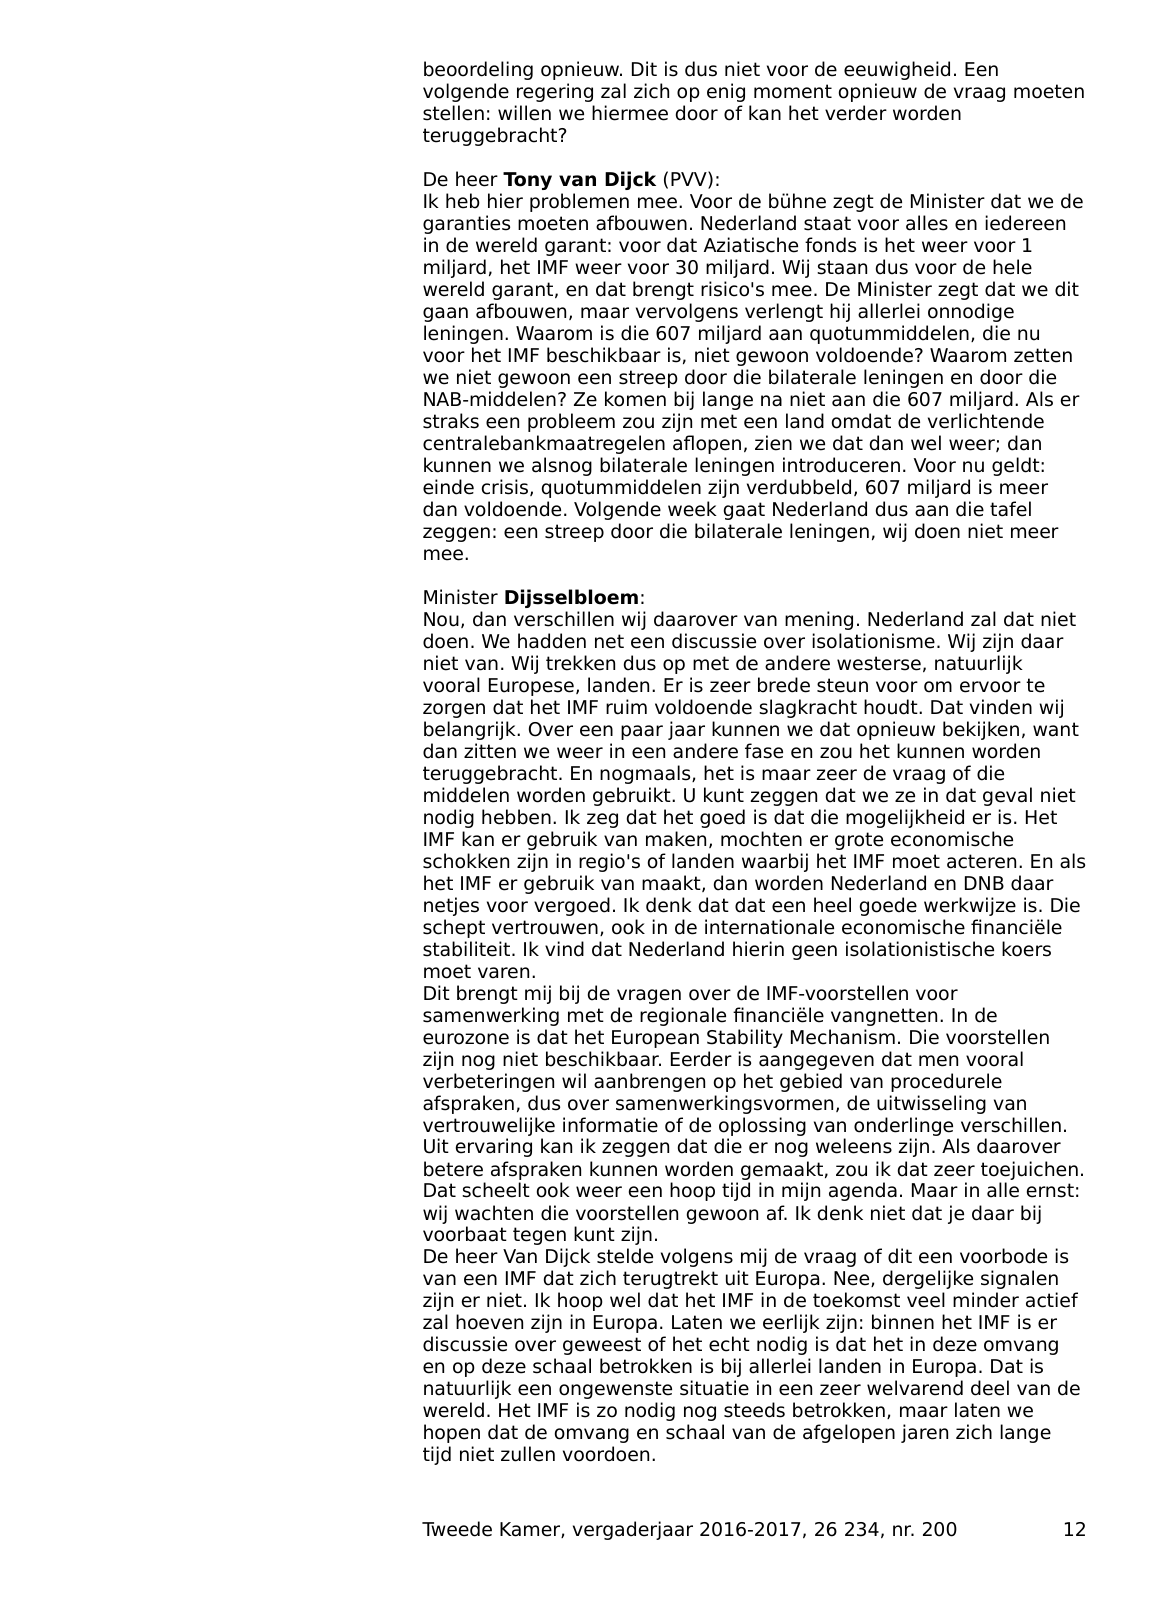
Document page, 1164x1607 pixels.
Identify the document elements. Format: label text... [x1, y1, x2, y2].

text beoordeling opnieuw. Dit is dus niet voor de eeuwigheid. Een volgende regering zal zich op enig moment opnieuw de vraag moeten stellen: willen we hiermee door of kan het verder worden teruggebracht? [422, 59, 1087, 147]
text Dit brengt mij bij de vragen over de IMF-voorstellen voor samenwerking met de regionale financiële vangnetten. In de eurozone is dat het European Stability Mechanism. Die voorstellen zijn nog niet beschikbaar. Eerder is aangegeven dat men vooral verbeteringen wil aanbrengen op het gebied van procedurele afspraken, dus over samenwerkingsvormen, de uitwisseling van vertrouwelijke informatie of de oplossing van onderlinge verschillen. Uit ervaring kan ik zeggen dat die er nog weleens zijn. Als daarover betere afspraken kunnen worden gemaakt, zou ik dat zeer toejuichen. Dat scheelt ook weer een hoop tijd in mijn agenda. Maar in alle ernst: wij wachten die voorstellen gewoon af. Ik denk niet dat je daar bij voorbaat tegen kunt zijn. [422, 983, 1087, 1246]
text Nou, dan verschillen wij daarover van mening. Nederland zal dat niet doen. We hadden net een discussie over isolationisme. Wij zijn daar niet van. Wij trekken dus op met de andere westerse, natuurlijk vooral Europese, landen. Er is zeer brede steun voor om ervoor te zorgen dat het IMF ruim voldoende slagkracht houdt. Dat vinden wij belangrijk. Over een paar jaar kunnen we dat opnieuw bekijken, want dan zitten we weer in een andere fase en zou het kunnen worden teruggebracht. En nogmaals, het is maar zeer de vraag of die middelen worden gebruikt. U kunt zeggen dat we ze in dat geval niet nodig hebben. Ik zeg dat het goed is dat die mogelijkheid er is. Het IMF kan er gebruik van maken, mochten er grote economische schokken zijn in regio's of landen waarbij het IMF moet acteren. En als het IMF er gebruik van maakt, dan worden Nederland en DNB daar netjes voor vergoed. Ik denk dat dat een heel goede werkwijze is. Die schept vertrouwen, ook in de internationale economische financiële stabiliteit. Ik vind dat Nederland hierin geen isolationistische koers moet varen. [422, 609, 1087, 983]
text Ik heb hier problemen mee. Voor de bühne zegt de Minister dat we de garanties moeten afbouwen. Nederland staat voor alles en iedereen in de wereld garant: voor dat Aziatische fonds is het weer voor 1 miljard, het IMF weer voor 30 miljard. Wij staan dus voor de hele wereld garant, en dat brengt risico's mee. De Minister zegt dat we dit gaan afbouwen, maar vervolgens verlengt hij allerlei onnodige leningen. Waarom is die 607 miljard aan quotummiddelen, die nu voor het IMF beschikbaar is, niet gewoon voldoende? Waarom zetten we niet gewoon een streep door die bilaterale leningen en door die NAB-middelen? Ze komen bij lange na niet aan die 607 miljard. Als er straks een probleem zou zijn met een land omdat de verlichtende centralebankmaatregelen aflopen, zien we dat dan wel weer; dan kunnen we alsnog bilaterale leningen introduceren. Voor nu geldt: einde crisis, quotummiddelen zijn verdubbeld, 607 miljard is meer dan voldoende. Volgende week gaat Nederland dus aan die tafel zeggen: een streep door die bilaterale leningen, wij doen niet meer mee. [422, 191, 1087, 565]
text Minister Dijsselbloem: [422, 587, 1087, 609]
text De heer Van Dijck stelde volgens mij de vraag of dit een voorbode is van een IMF dat zich terugtrekt uit Europa. Nee, dergelijke signalen zijn er niet. Ik hoop wel dat het IMF in de toekomst veel minder actief zal hoeven zijn in Europa. Laten we eerlijk zijn: binnen het IMF is er discussie over geweest of het echt nodig is dat het in deze omvang en op deze schaal betrokken is bij allerlei landen in Europa. Dat is natuurlijk een ongewenste situatie in een zeer welvarend deel van de wereld. Het IMF is zo nodig nog steeds betrokken, maar laten we hopen dat de omvang en schaal van de afgelopen jaren zich lange tijd niet zullen voordoen. [422, 1246, 1087, 1466]
text De heer Tony van Dijck (PVV): [422, 169, 1087, 191]
